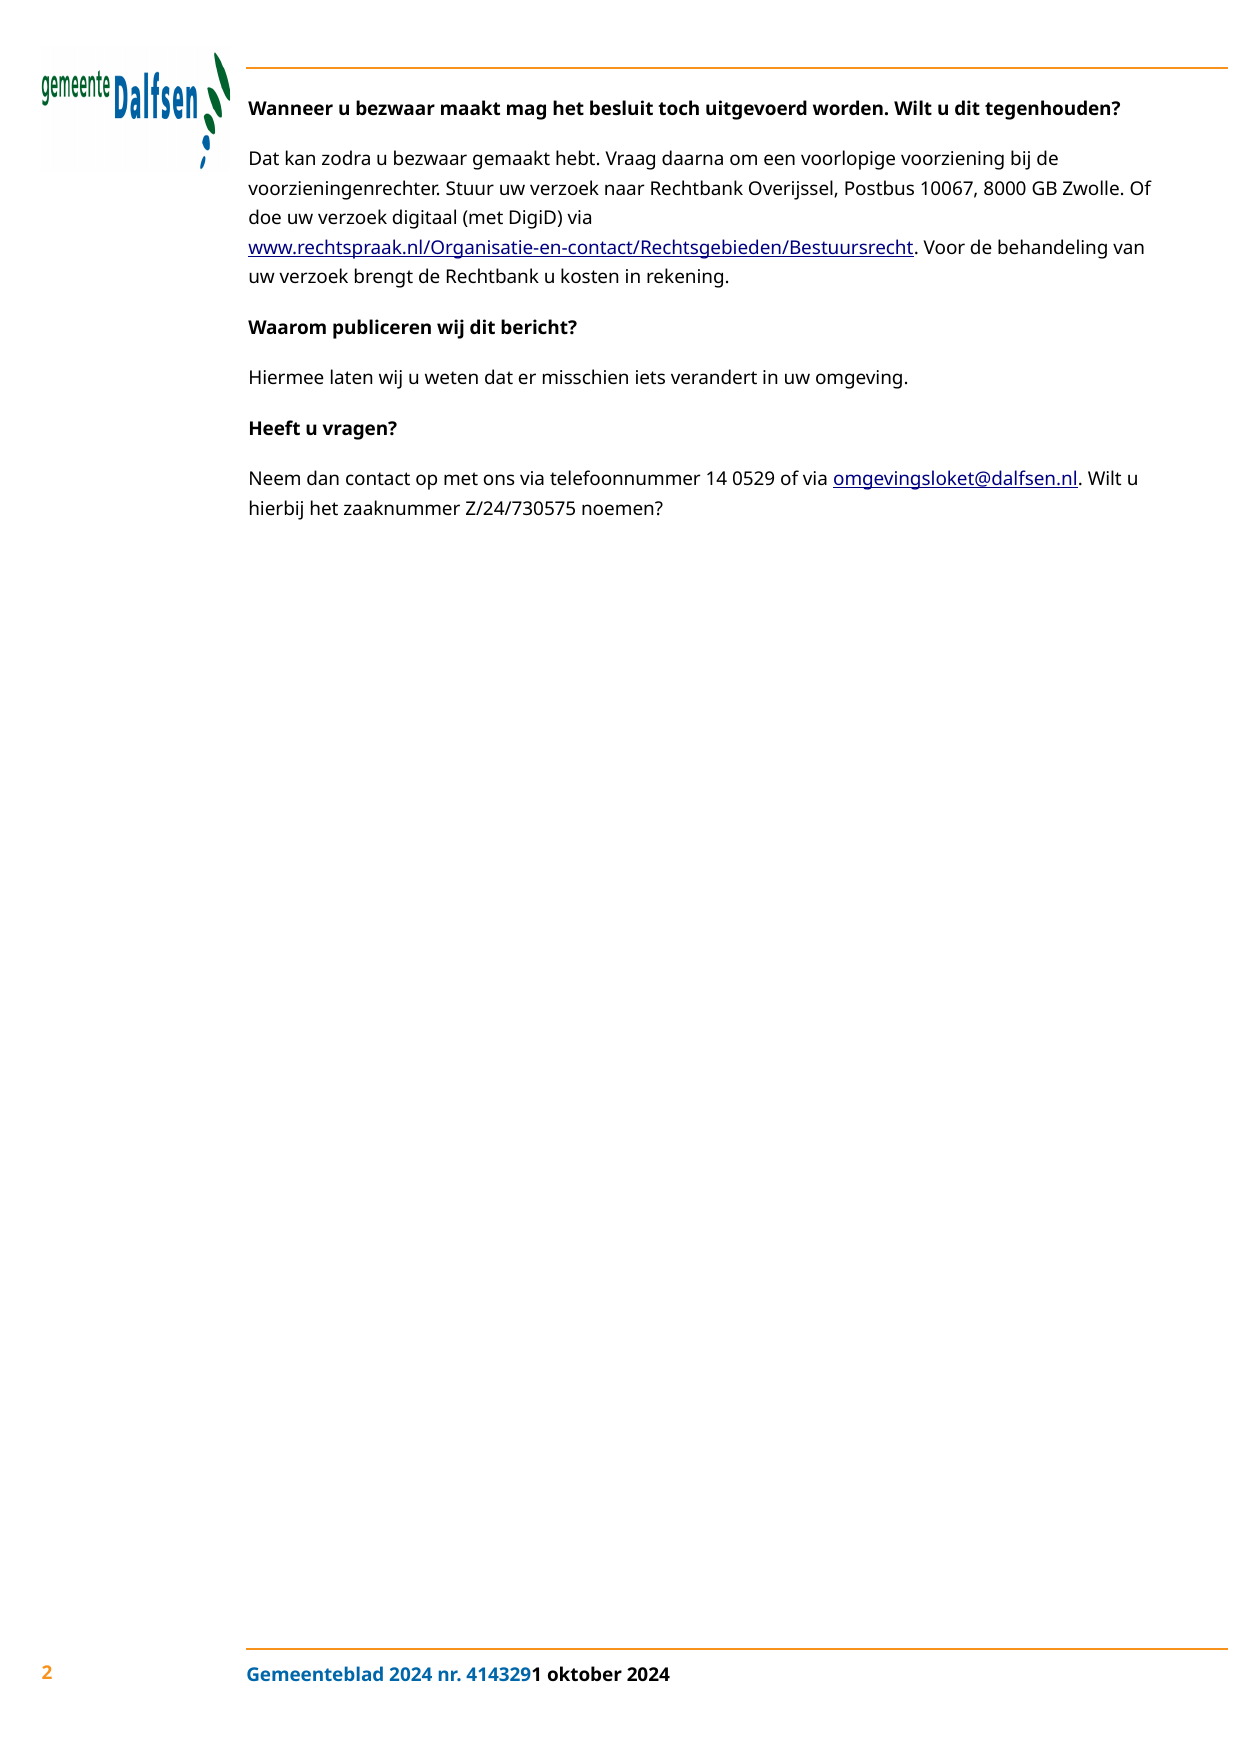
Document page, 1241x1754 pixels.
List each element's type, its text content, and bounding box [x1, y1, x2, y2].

picture [41, 47, 231, 172]
text Dat kan zodra u bezwaar gemaakt hebt. Vraag daarna om een voorlopige voorziening bij de voorzieningenrechter. Stuur uw verzoek naar Rechtbank Overijssel, Postbus 10067, 8000 GB Zwolle. Of doe uw verzoek digitaal (met DigiD) via www.rechtspraak.nl/Organisatie-en-contact/Rechtsgebieden/Bestuursrecht. Voor de behandeling van uw verzoek brengt de Rechtbank u kosten in rekening. [248, 145, 1152, 289]
text Heeft u vragen? [248, 415, 1152, 441]
text Wanneer u bezwaar maakt mag het besluit toch uitgevoerd worden. Wilt u dit tegenhouden? [248, 95, 1152, 121]
text Hiermee laten wij u weten dat er misschien iets verandert in uw omgeving. [248, 364, 1152, 390]
text Waarom publiceren wij dit bericht? [248, 314, 1152, 340]
text Neem dan contact op met ons via telefoonnummer 14 0529 of via omgevingsloket@dalfsen.nl. Wilt u hierbij het zaaknummer Z/24/730575 noemen? [248, 465, 1152, 521]
